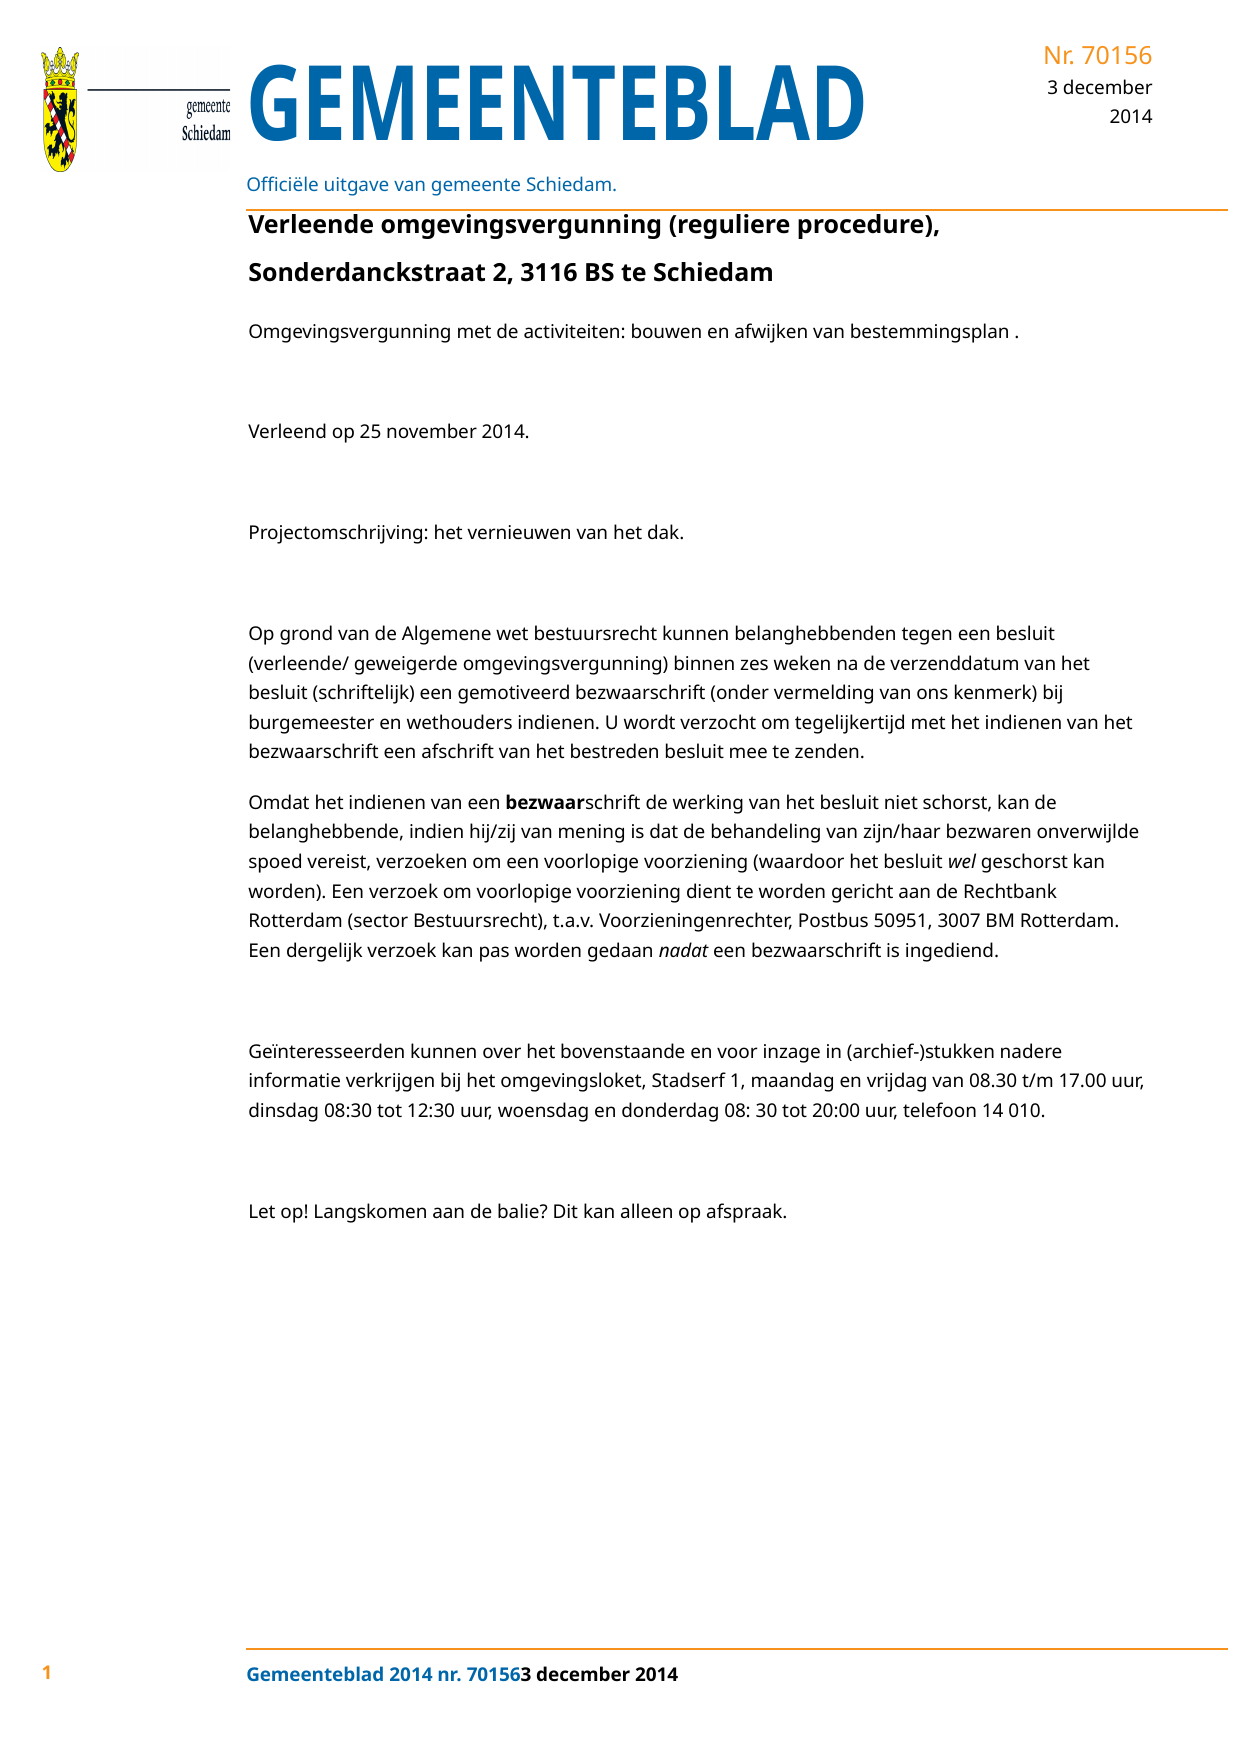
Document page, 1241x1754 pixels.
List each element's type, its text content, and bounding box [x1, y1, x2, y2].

text Let op! Langskomen aan de balie? Dit kan alleen op afspraak. [248, 1198, 1152, 1224]
text Op grond van de Algemene wet bestuursrecht kunnen belanghebbenden tegen een besluit (verleende/ geweigerde omgevingsvergunning) binnen zes weken na de verzenddatum van het besluit (schriftelijk) een gemotiveerd bezwaarschrift (onder vermelding van ons kenmerk) bij burgemeester en wethouders indienen. U wordt verzocht om tegelijkertijd met het indienen van het bezwaarschrift een afschrift van het bestreden besluit mee te zenden. [248, 620, 1152, 764]
picture [41, 47, 231, 172]
text Verleende omgevingsvergunning (reguliere procedure), Sonderdanckstraat 2, 3116 BS te Schiedam [248, 211, 1152, 288]
text Geïnteresseerden kunnen over het bovenstaande en voor inzage in (archief-)stukken nadere informatie verkrijgen bij het omgevingsloket, Stadserf 1, maandag en vrijdag van 08.30 t/m 17.00 uur, dinsdag 08:30 tot 12:30 uur, woensdag en donderdag 08: 30 tot 20:00 uur, telefoon 14 010. [248, 1038, 1152, 1123]
text Projectomschrijving: het vernieuwen van het dak. [248, 519, 1152, 545]
text Omdat het indienen van een bezwaarschrift de werking van het besluit niet schorst, kan de belanghebbende, indien hij/zij van mening is dat de behandeling van zijn/haar bezwaren onverwijlde spoed vereist, verzoeken om een voorlopige voorziening (waardoor het besluit wel geschorst kan worden). Een verzoek om voorlopige voorziening dient te worden gericht aan de Rechtbank Rotterdam (sector Bestuursrecht), t.a.v. Voorzieningenrechter, Postbus 50951, 3007 BM Rotterdam. Een dergelijk verzoek kan pas worden gedaan nadat een bezwaarschrift is ingediend. [248, 789, 1152, 963]
text Omgevingsvergunning met de activiteiten: bouwen en afwijken van bestemmingsplan . [248, 318, 1152, 344]
text Verleend op 25 november 2014. [248, 419, 1152, 444]
